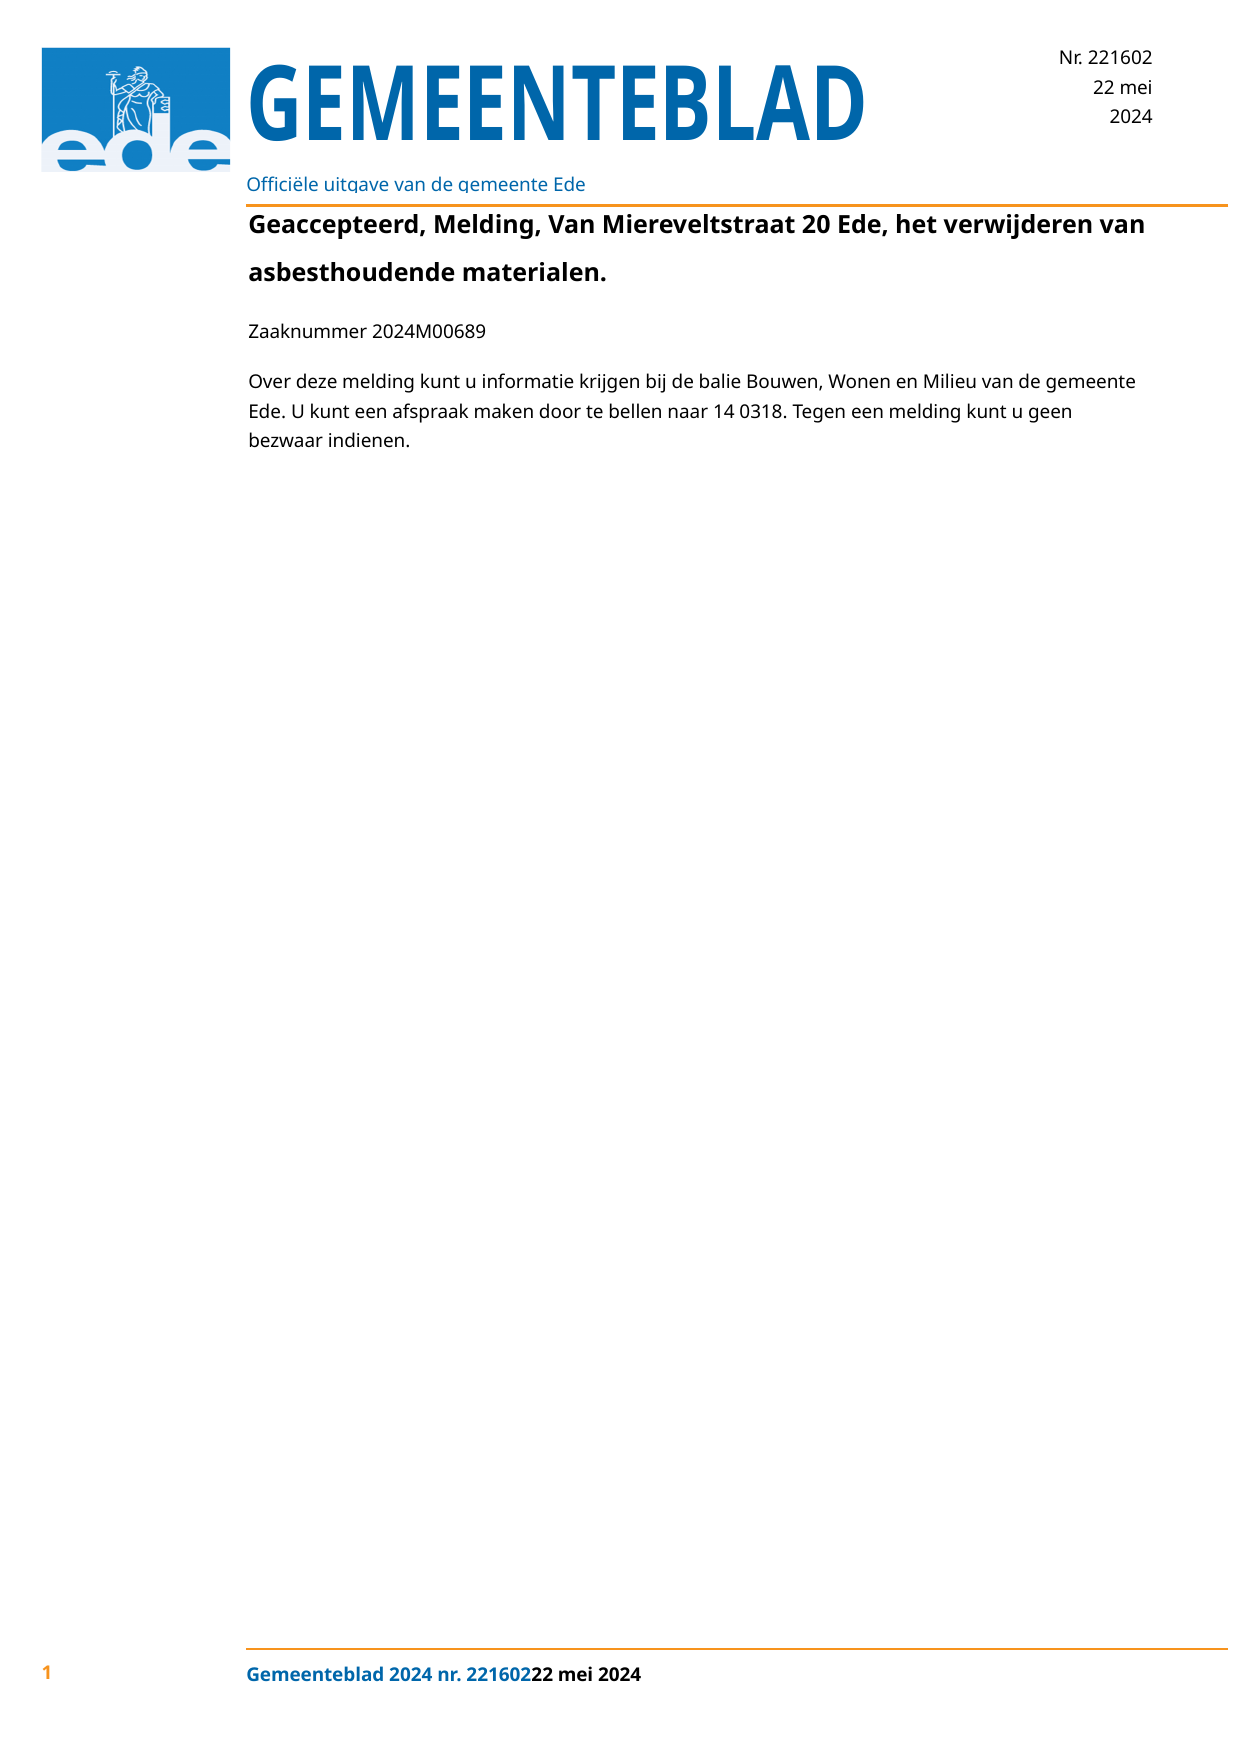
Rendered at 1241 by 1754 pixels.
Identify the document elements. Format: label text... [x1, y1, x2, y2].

text Zaaknummer 2024M00689 [248, 318, 1152, 344]
picture [41, 47, 231, 172]
text Over deze melding kunt u informatie krijgen bij de balie Bouwen, Wonen en Milieu van de gemeente Ede. U kunt een afspraak maken door te bellen naar 14 0318. Tegen een melding kunt u geen bezwaar indienen. [248, 368, 1152, 453]
text Geaccepteerd, Melding, Van Miereveltstraat 20 Ede, het verwijderen van asbesthoudende materialen. [248, 207, 1152, 288]
